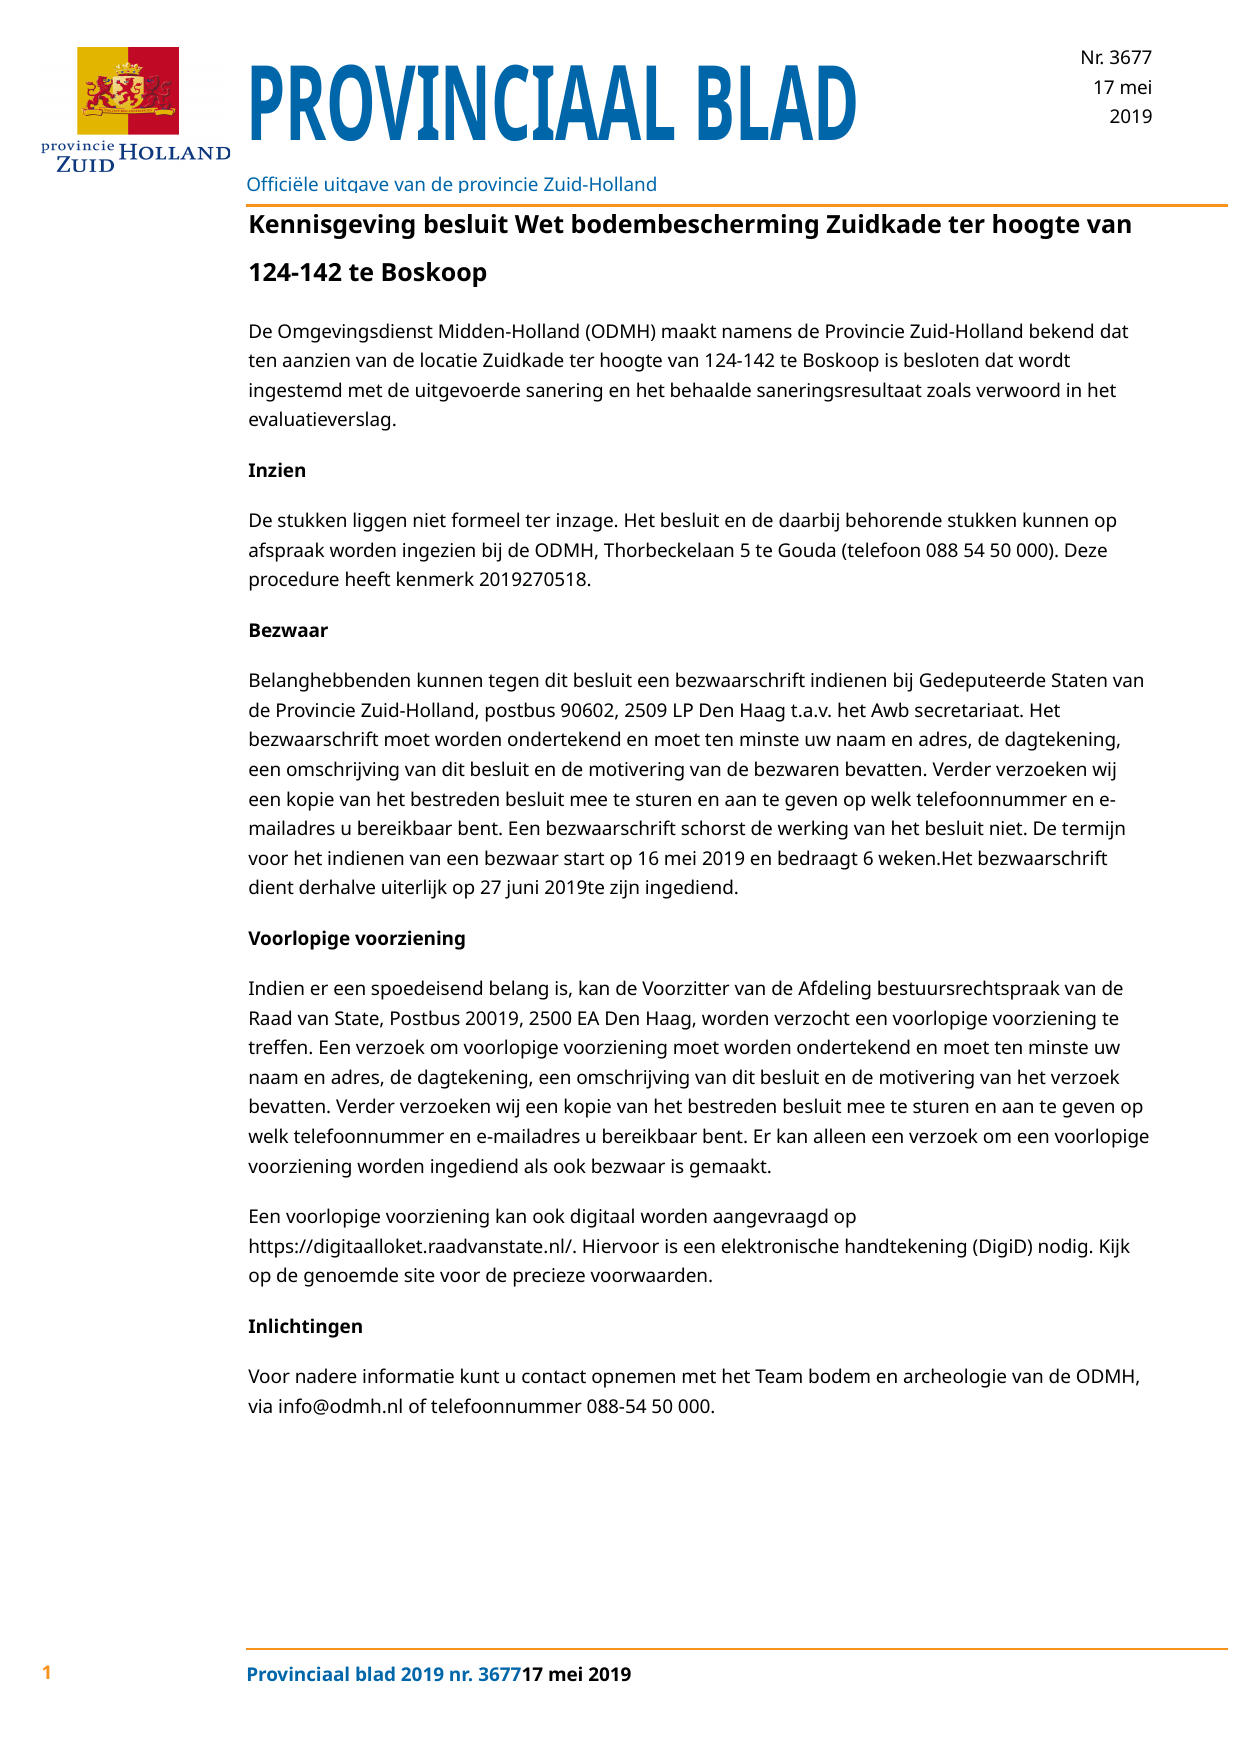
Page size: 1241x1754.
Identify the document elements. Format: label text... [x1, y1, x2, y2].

text Kennisgeving besluit Wet bodembescherming Zuidkade ter hoogte van 124-142 te Boskoop [248, 207, 1152, 288]
text De Omgevingsdienst Midden-Holland (ODMH) maakt namens de Provincie Zuid-Holland bekend dat ten aanzien van de locatie Zuidkade ter hoogte van 124-142 te Boskoop is besloten dat wordt ingestemd met de uitgevoerde sanering en het behaalde saneringsresultaat zoals verwoord in het evaluatieverslag. [248, 318, 1152, 432]
text Voor nadere informatie kunt u contact opnemen met het Team bodem en archeologie van de ODMH, via info@odmh.nl of telefoonnummer 088-54 50 000. [248, 1363, 1152, 1419]
text Een voorlopige voorziening kan ook digitaal worden aangevraagd op https://digitaalloket.raadvanstate.nl/. Hiervoor is een elektronische handtekening (DigiD) nodig. Kijk op de genoemde site voor de precieze voorwaarden. [248, 1203, 1152, 1288]
text Inzien [248, 457, 1152, 483]
text Indien er een spoedeisend belang is, kan de Voorzitter van de Afdeling bestuursrechtspraak van de Raad van State, Postbus 20019, 2500 EA Den Haag, worden verzocht een voorlopige voorziening te treffen. Een verzoek om voorlopige voorziening moet worden ondertekend en moet ten minste uw naam en adres, de dagtekening, een omschrijving van dit besluit en de motivering van het verzoek bevatten. Verder verzoeken wij een kopie van het bestreden besluit mee te sturen en aan te geven op welk telefoonnummer en e-mailadres u bereikbaar bent. Er kan alleen een verzoek om een voorlopige voorziening worden ingediend als ook bezwaar is gemaakt. [248, 975, 1152, 1179]
text De stukken liggen niet formeel ter inzage. Het besluit en de daarbij behorende stukken kunnen op afspraak worden ingezien bij de ODMH, Thorbeckelaan 5 te Gouda (telefoon 088 54 50 000). Deze procedure heeft kenmerk 2019270518. [248, 507, 1152, 592]
text Voorlopige voorziening [248, 925, 1152, 951]
text Belanghebbenden kunnen tegen dit besluit een bezwaarschrift indienen bij Gedeputeerde Staten van de Provincie Zuid-Holland, postbus 90602, 2509 LP Den Haag t.a.v. het Awb secretariaat. Het bezwaarschrift moet worden ondertekend en moet ten minste uw naam en adres, de dagtekening, een omschrijving van dit besluit en de motivering van de bezwaren bevatten. Verder verzoeken wij een kopie van het bestreden besluit mee te sturen en aan te geven op welk telefoonnummer en e-mailadres u bereikbaar bent. Een bezwaarschrift schorst de werking van het besluit niet. De termijn voor het indienen van een bezwaar start op 16 mei 2019 en bedraagt 6 weken.Het bezwaarschrift dient derhalve uiterlijk op 27 juni 2019te zijn ingediend. [248, 667, 1152, 900]
text Bezwaar [248, 617, 1152, 643]
picture [41, 47, 231, 172]
text Inlichtingen [248, 1313, 1152, 1339]
